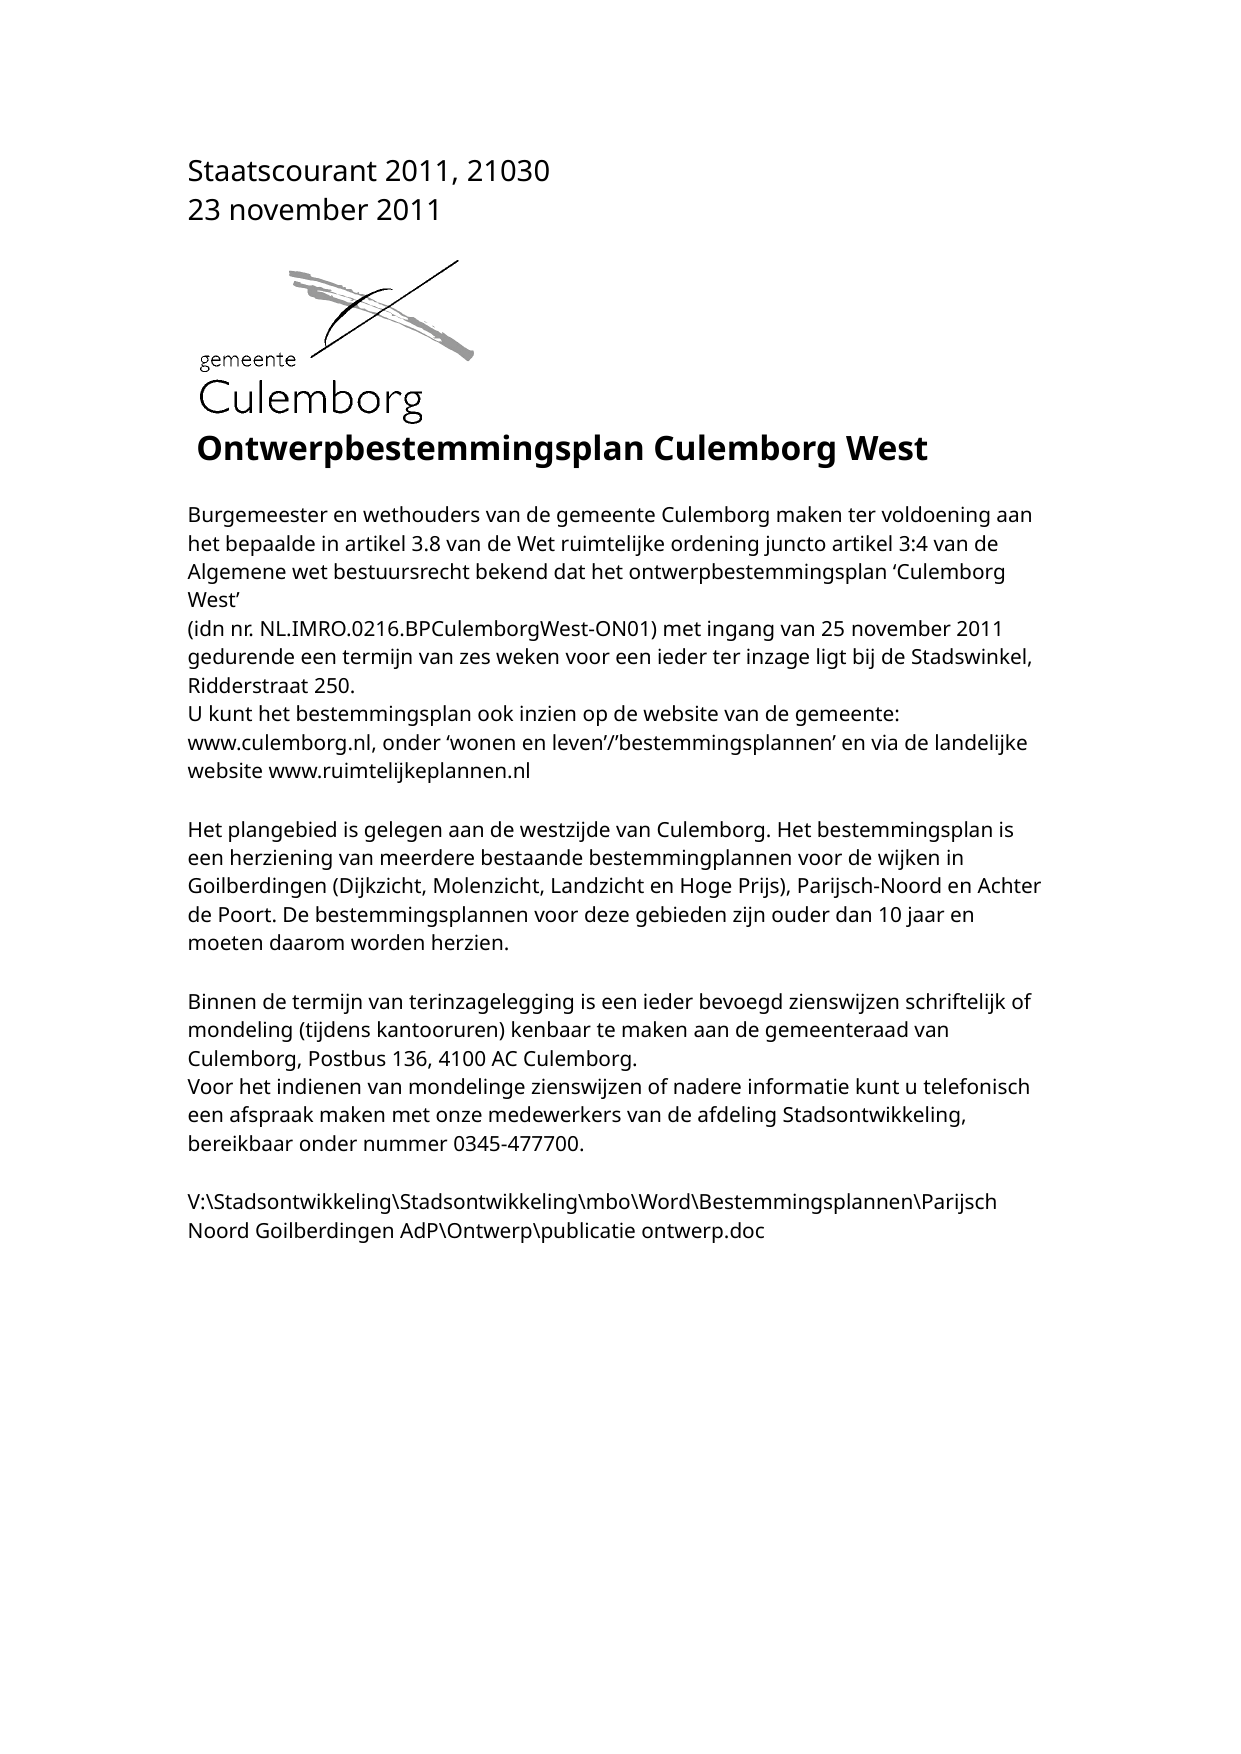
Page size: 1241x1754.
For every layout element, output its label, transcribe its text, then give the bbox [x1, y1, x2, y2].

subtitle Ontwerpbestemmingsplan Culemborg West [187, 271, 1053, 470]
text Voor het indienen van mondelinge zienswijzen of nadere informatie kunt u telefonisch een afspraak maken met onze medewerkers van de afdeling Stadsontwikkeling, bereikbaar onder nummer 0345-477700. [187, 1072, 1053, 1157]
text 23 november 2011 [187, 190, 1053, 229]
text Binnen de termijn van terinzagelegging is een ieder bevoegd zienswijzen schriftelijk of mondeling (tijdens kantooruren) kenbaar te maken aan de gemeenteraad van Culemborg, Postbus 136, 4100 AC Culemborg. [187, 987, 1053, 1072]
text V:\Stadsontwikkeling\Stadsontwikkeling\mbo\Word\Bestemmingsplannen\Parijsch Noord Goilberdingen AdP\Ontwerp\publicatie ontwerp.doc [187, 1187, 1053, 1244]
text U kunt het bestemmingsplan ook inzien op de website van de gemeente: www.culemborg.nl, onder ‘wonen en leven’/’bestemmingsplannen’ en via de landelijke website www.ruimtelijkeplannen.nl [187, 699, 1053, 785]
picture [187, 258, 484, 425]
text (idn nr. NL.IMRO.0216.BPCulemborgWest-ON01) met ingang van 25 november 2011 gedurende een termijn van zes weken voor een ieder ter inzage ligt bij de Stadswinkel, Ridderstraat 250. [187, 614, 1053, 699]
text Het plangebied is gelegen aan de westzijde van Culemborg. Het bestemmingsplan is een herziening van meerdere bestaande bestemmingplannen voor de wijken in Goilberdingen (Dijkzicht, Molenzicht, Landzicht en Hoge Prijs), Parijsch-Noord en Achter de Poort. De bestemmingsplannen voor deze gebieden zijn ouder dan 10 jaar en moeten daarom worden herzien. [187, 815, 1053, 957]
text Staatscourant 2011, 21030 [187, 150, 1053, 190]
text Burgemeester en wethouders van de gemeente Culemborg maken ter voldoening aan het bepaalde in artikel 3.8 van de Wet ruimtelijke ordening juncto artikel 3:4 van de Algemene wet bestuursrecht bekend dat het ontwerpbestemmingsplan ‘Culemborg West’ [187, 500, 1053, 614]
